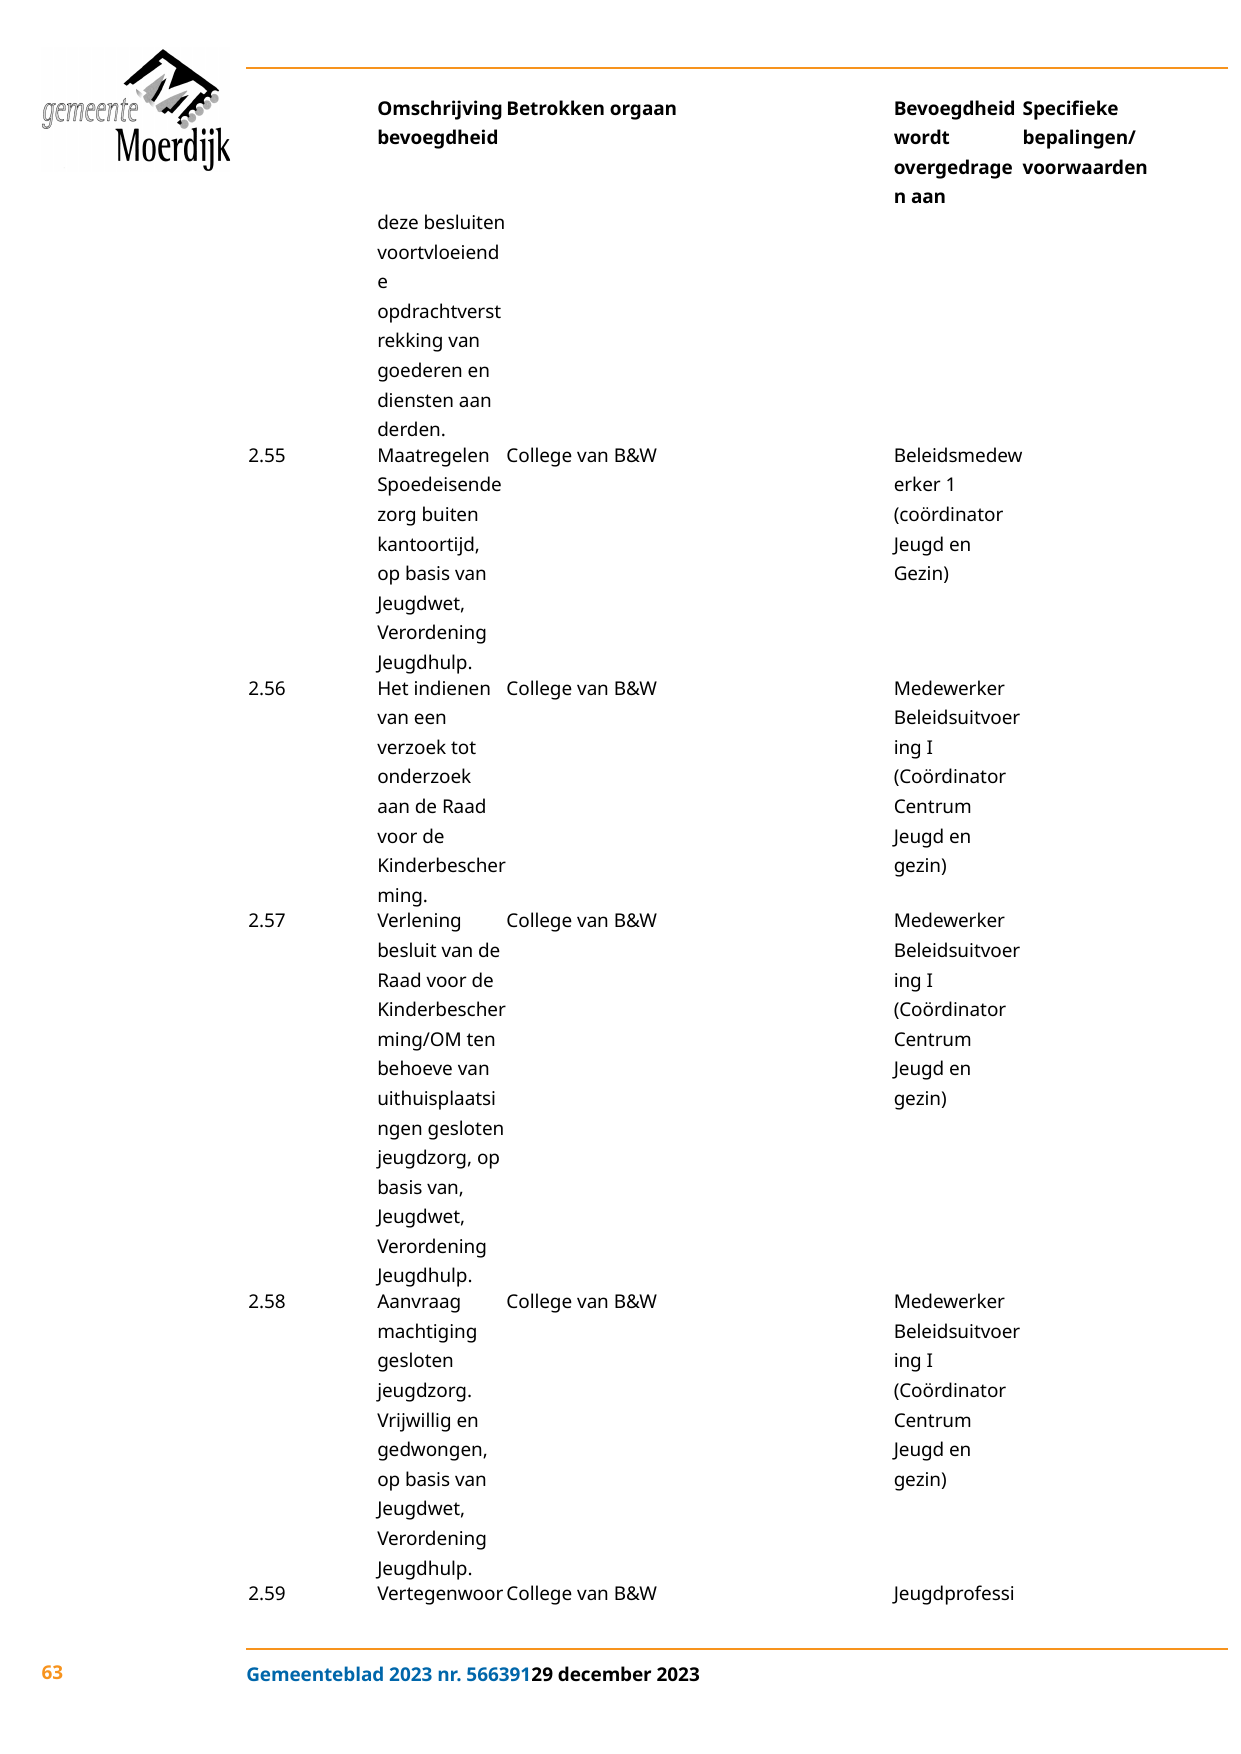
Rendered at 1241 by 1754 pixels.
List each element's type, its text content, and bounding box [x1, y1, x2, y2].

table_cell 2.56 [248, 675, 377, 908]
table_cell Medewerker Beleidsuitvoering I (Coördinator Centrum Jeugd en gezin) [894, 675, 1022, 908]
table_cell [1023, 675, 1152, 908]
table_cell 2.57 [248, 908, 377, 1288]
table_cell deze besluiten voortvloeiende opdrachtverstrekking van goederen en diensten aan derden. [377, 209, 506, 442]
table_header [248, 95, 377, 209]
table_cell 2.58 [248, 1289, 377, 1580]
table_header Omschrijving bevoegdheid [377, 95, 506, 209]
table_cell College van B&W [506, 442, 893, 675]
table_cell [1023, 1289, 1152, 1580]
table_cell Maatregelen Spoedeisende zorg buiten kantoortijd, op basis van Jeugdwet, Verordening Jeugdhulp. [377, 442, 506, 675]
table_cell Beleidsmedewerker 1 (coördinator Jeugd en Gezin) [894, 442, 1022, 675]
table_cell Vertegenwoor [377, 1580, 506, 1606]
table_header Bevoegdheid wordt overgedragen aan [894, 95, 1022, 209]
table_cell Jeugdprofessi [894, 1580, 1022, 1606]
table_cell [248, 209, 377, 442]
table_cell College van B&W [506, 1289, 893, 1580]
table_cell 2.55 [248, 442, 377, 675]
picture [41, 47, 231, 172]
table_cell Medewerker Beleidsuitvoering I (Coördinator Centrum Jeugd en gezin) [894, 1289, 1022, 1580]
table_cell [1023, 908, 1152, 1288]
table_cell [894, 209, 1022, 442]
table_cell [1023, 1580, 1152, 1606]
table_cell College van B&W [506, 908, 893, 1288]
table_cell Het indienen van een verzoek tot onderzoek aan de Raad voor de Kinderbescherming. [377, 675, 506, 908]
table_cell Verlening besluit van de Raad voor de Kinderbescherming/OM ten behoeve van uithuisplaatsingen gesloten jeugdzorg, op basis van, Jeugdwet, Verordening Jeugdhulp. [377, 908, 506, 1288]
table_header Specifieke bepalingen/ voorwaarden [1023, 95, 1152, 209]
table_cell [1023, 209, 1152, 442]
table_cell College van B&W [506, 1580, 893, 1606]
table_cell [506, 209, 893, 442]
table_cell College van B&W [506, 675, 893, 908]
table_cell 2.59 [248, 1580, 377, 1606]
table_cell Medewerker Beleidsuitvoering I (Coördinator Centrum Jeugd en gezin) [894, 908, 1022, 1288]
table_header Betrokken orgaan [506, 95, 893, 209]
table_cell [1023, 442, 1152, 675]
table_cell Aanvraag machtiging gesloten jeugdzorg. Vrijwillig en gedwongen, op basis van Jeugdwet, Verordening Jeugdhulp. [377, 1289, 506, 1580]
